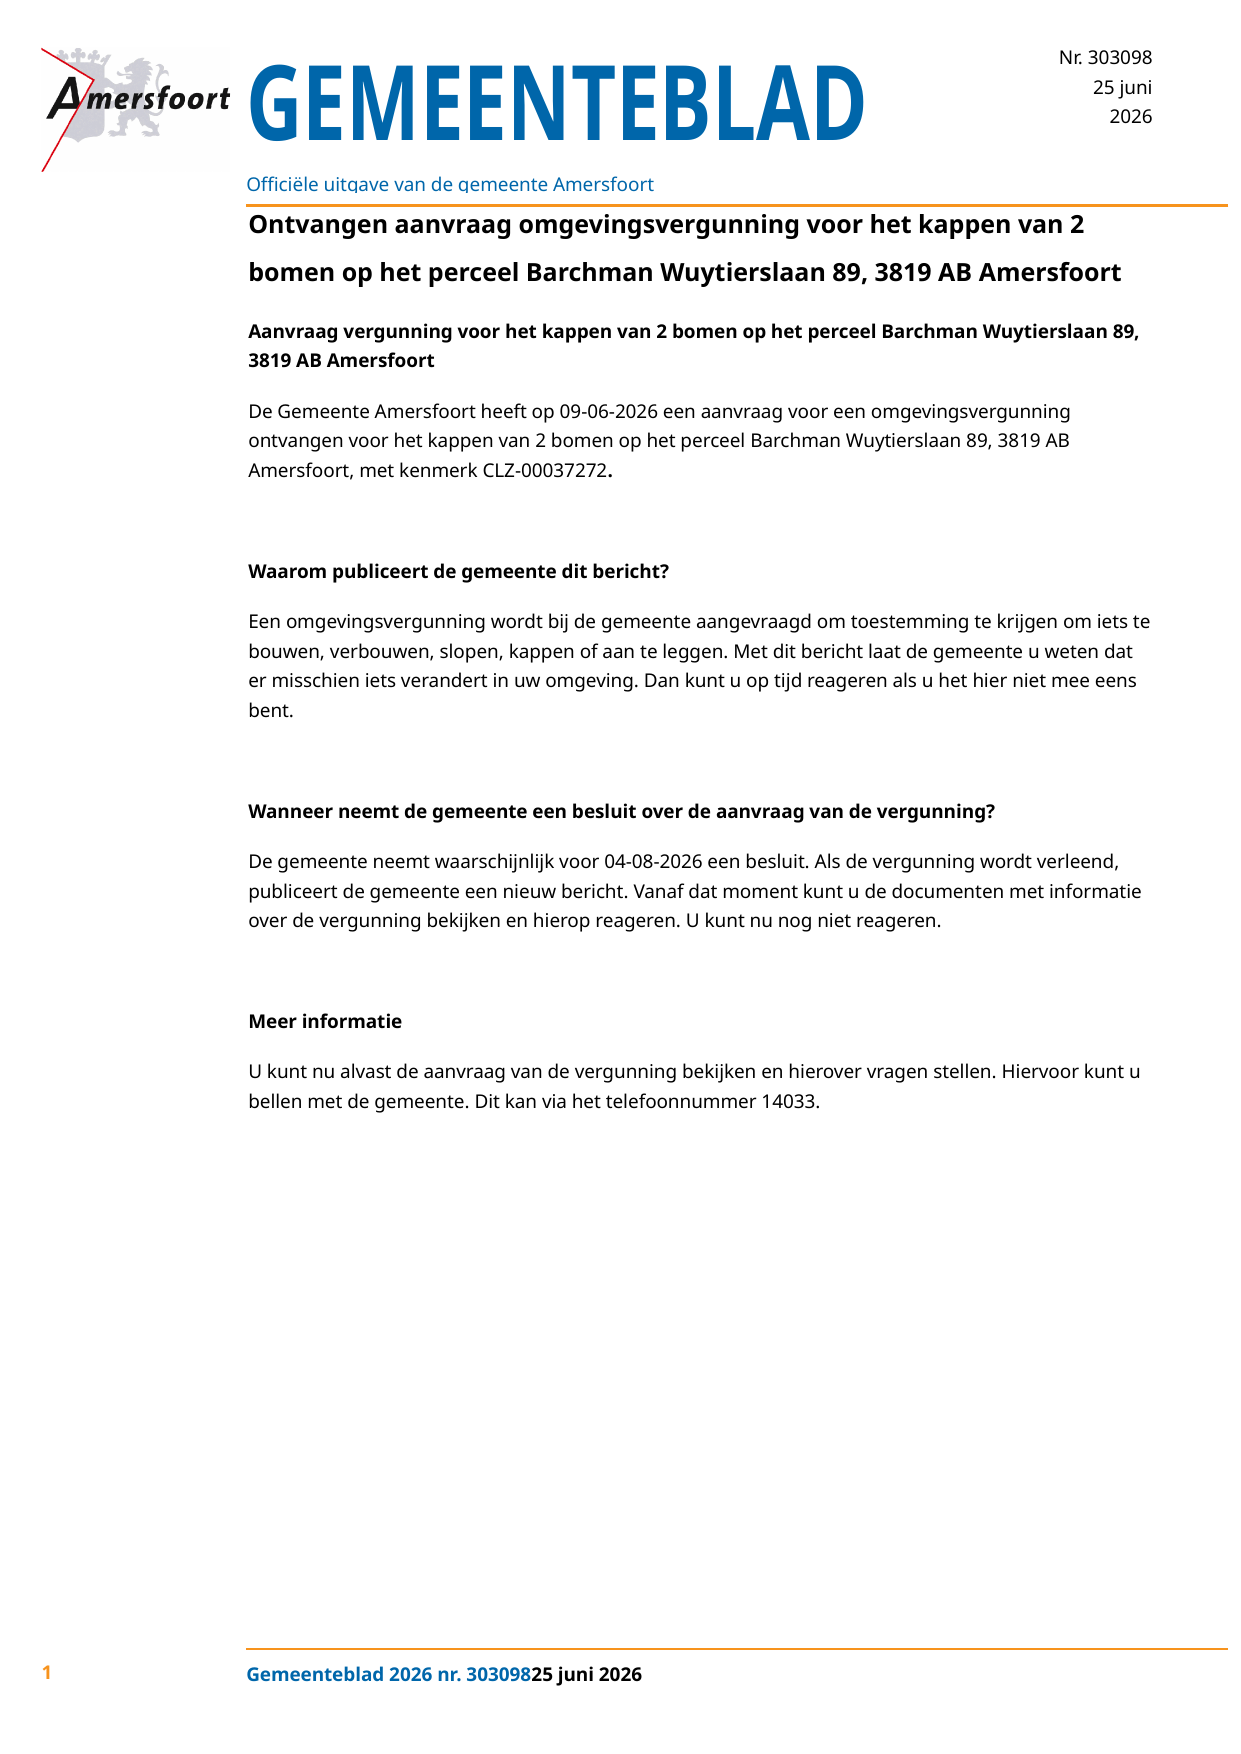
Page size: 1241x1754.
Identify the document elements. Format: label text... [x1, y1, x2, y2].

text Een omgevingsvergunning wordt bij de gemeente aangevraagd om toestemming te krijgen om iets te bouwen, verbouwen, slopen, kappen of aan te leggen. Met dit bericht laat de gemeente u weten dat er misschien iets verandert in uw omgeving. Dan kunt u op tijd reageren als u het hier niet mee eens bent. [248, 608, 1152, 723]
text De Gemeente Amersfoort heeft op 09-06-2026 een aanvraag voor een omgevingsvergunning ontvangen voor het kappen van 2 bomen op het perceel Barchman Wuytierslaan 89, 3819 AB Amersfoort, met kenmerk CLZ-00037272. [248, 398, 1152, 483]
text Aanvraag vergunning voor het kappen van 2 bomen op het perceel Barchman Wuytierslaan 89, 3819 AB Amersfoort [248, 318, 1152, 373]
text Meer informatie [248, 1008, 1152, 1034]
text Waarom publiceert de gemeente dit bericht? [248, 558, 1152, 584]
picture [41, 47, 231, 172]
text Wanneer neemt de gemeente een besluit over de aanvraag van de vergunning? [248, 798, 1152, 824]
text De gemeente neemt waarschijnlijk voor 04-08-2026 een besluit. Als de vergunning wordt verleend, publiceert de gemeente een nieuw bericht. Vanaf dat moment kunt u de documenten met informatie over de vergunning bekijken en hierop reageren. U kunt nu nog niet reageren. [248, 848, 1152, 933]
text Ontvangen aanvraag omgevingsvergunning voor het kappen van 2 bomen op het perceel Barchman Wuytierslaan 89, 3819 AB Amersfoort [248, 207, 1152, 288]
text U kunt nu alvast de aanvraag van de vergunning bekijken en hierover vragen stellen. Hiervoor kunt u bellen met de gemeente. Dit kan via het telefoonnummer 14033. [248, 1059, 1152, 1114]
